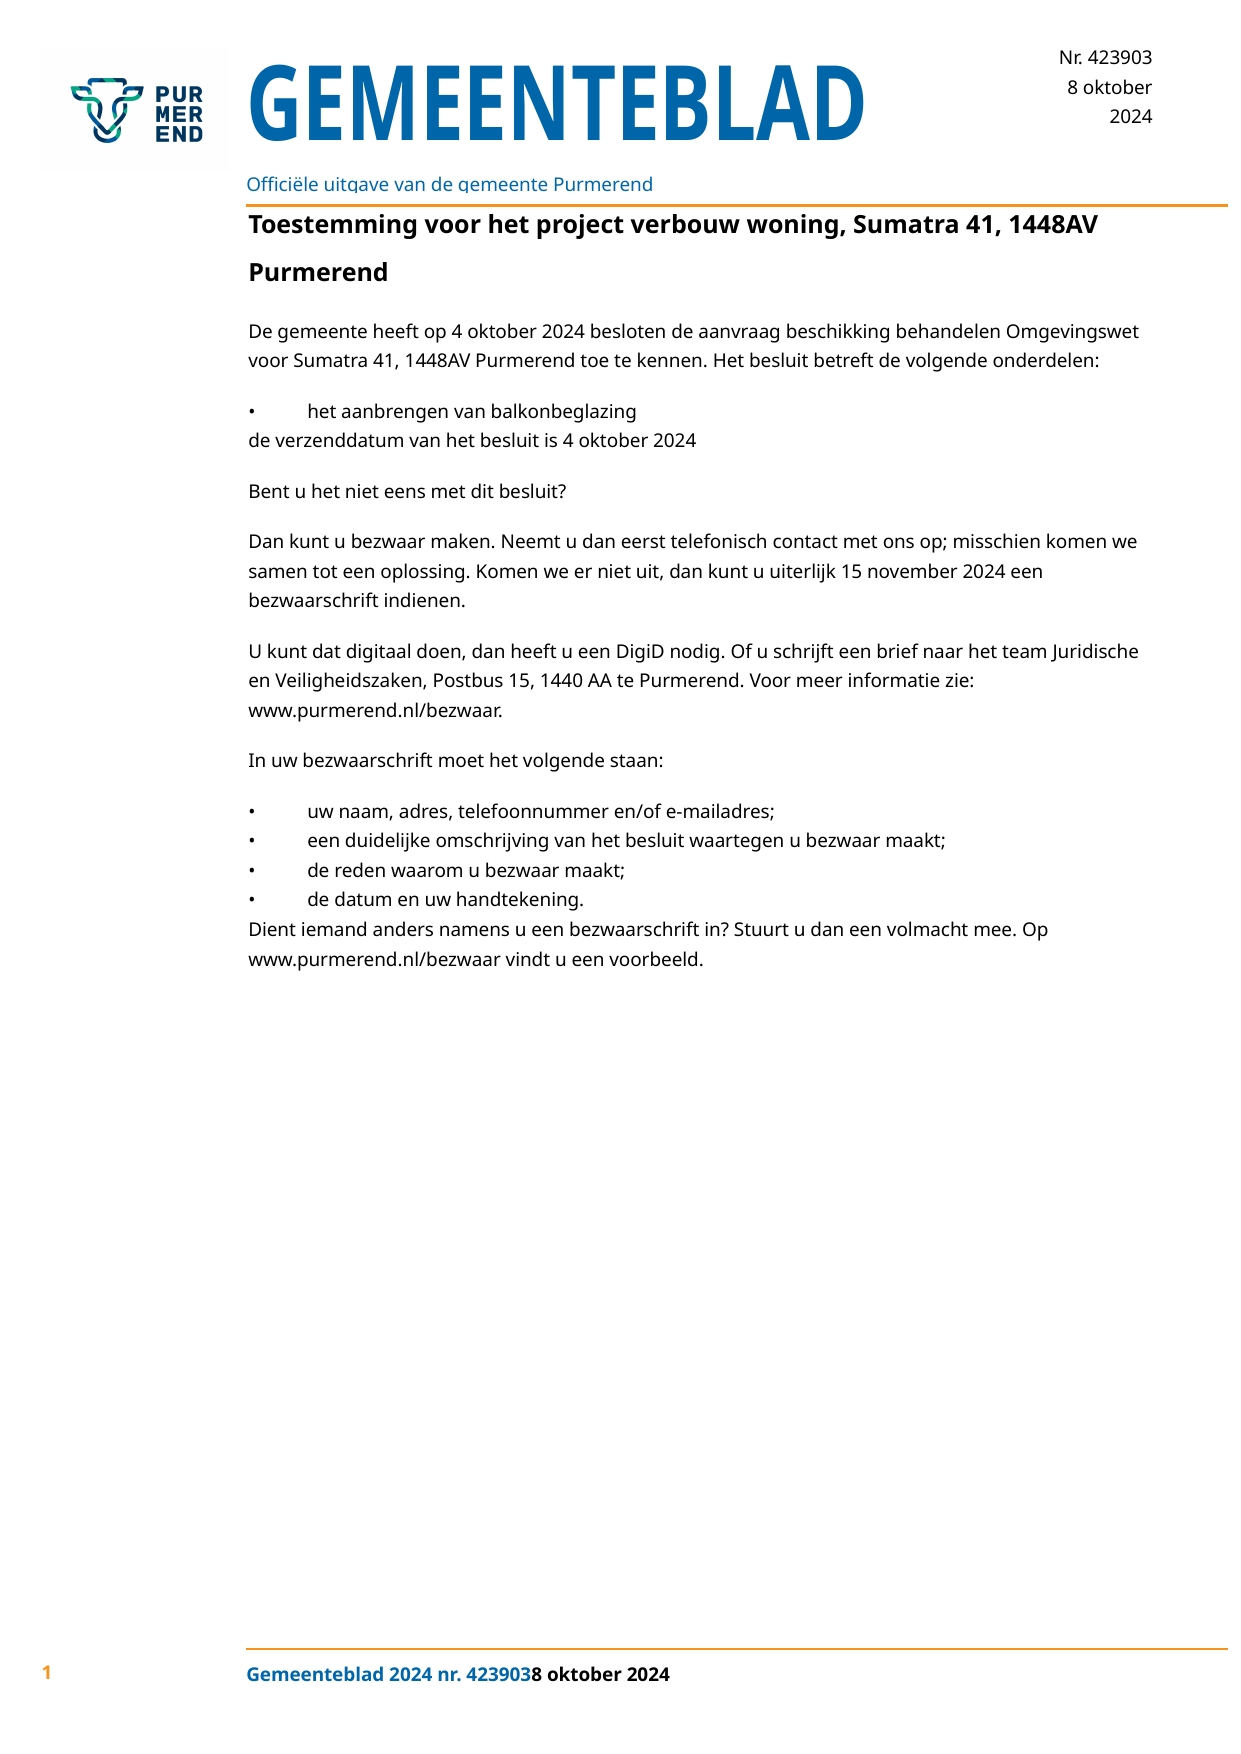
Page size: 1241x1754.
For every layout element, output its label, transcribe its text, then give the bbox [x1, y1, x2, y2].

text Bent u het niet eens met dit besluit? [248, 478, 1152, 504]
list de datum en uw handtekening. [248, 887, 1152, 912]
list het aanbrengen van balkonbeglazing [248, 398, 1152, 424]
text Toestemming voor het project verbouw woning, Sumatra 41, 1448AV Purmerend [248, 207, 1152, 288]
list de reden waarom u bezwaar maakt; [248, 857, 1152, 883]
list een duidelijke omschrijving van het besluit waartegen u bezwaar maakt; [248, 827, 1152, 853]
picture [41, 47, 231, 172]
text de verzenddatum van het besluit is 4 oktober 2024 [248, 427, 1152, 453]
text U kunt dat digitaal doen, dan heeft u een DigiD nodig. Of u schrijft een brief naar het team Juridische en Veiligheidszaken, Postbus 15, 1440 AA te Purmerend. Voor meer informatie zie: www.purmerend.nl/bezwaar. [248, 638, 1152, 723]
text Dient iemand anders namens u een bezwaarschrift in? Stuurt u dan een volmacht mee. Op www.purmerend.nl/bezwaar vindt u een voorbeeld. [248, 916, 1152, 972]
text De gemeente heeft op 4 oktober 2024 besloten de aanvraag beschikking behandelen Omgevingswet voor Sumatra 41, 1448AV Purmerend toe te kennen. Het besluit betreft de volgende onderdelen: [248, 318, 1152, 373]
text Dan kunt u bezwaar maken. Neemt u dan eerst telefonisch contact met ons op; misschien komen we samen tot een oplossing. Komen we er niet uit, dan kunt u uiterlijk 15 november 2024 een bezwaarschrift indienen. [248, 528, 1152, 613]
list uw naam, adres, telefoonnummer en/of e-mailadres; [248, 798, 1152, 824]
text In uw bezwaarschrift moet het volgende staan: [248, 747, 1152, 773]
